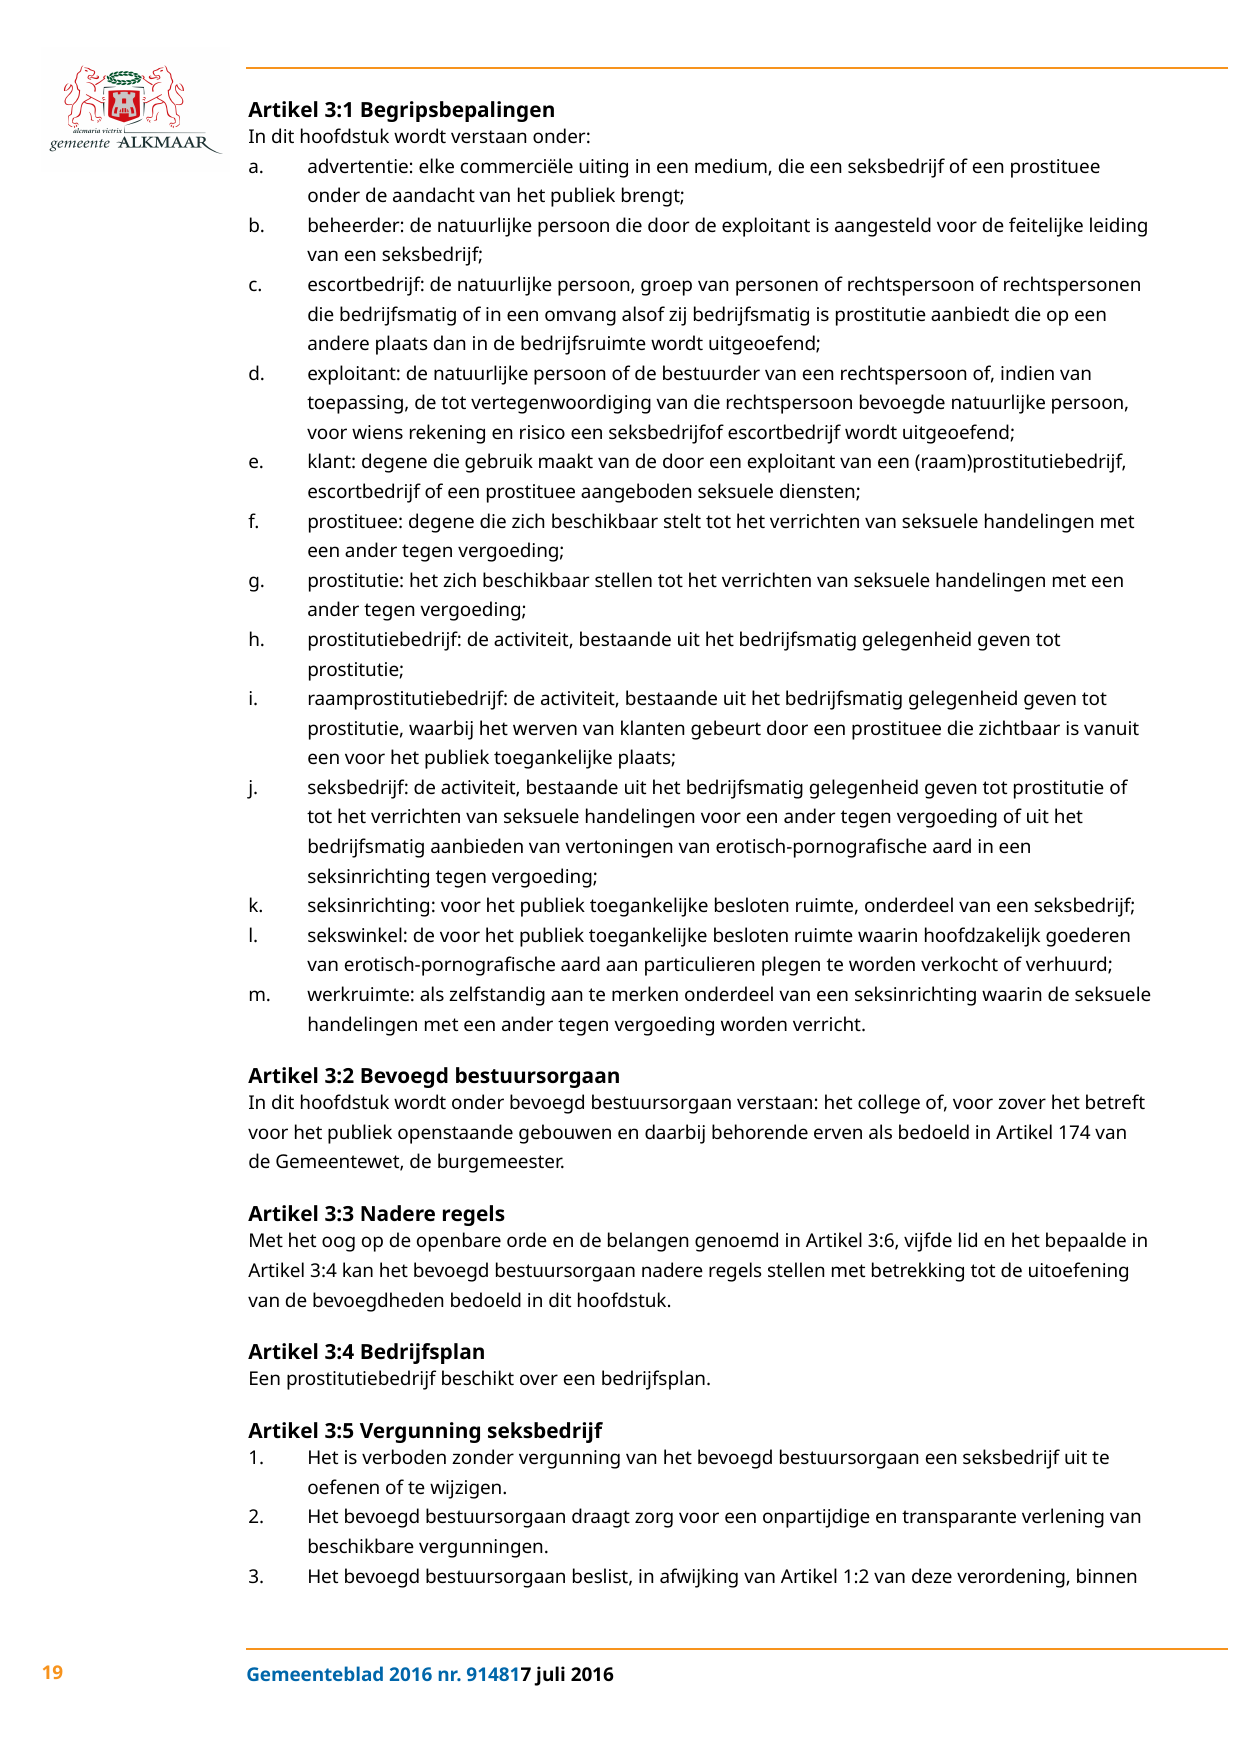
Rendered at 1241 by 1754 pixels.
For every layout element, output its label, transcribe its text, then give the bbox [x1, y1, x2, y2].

list exploitant: de natuurlijke persoon of de bestuurder van een rechtspersoon of, indien van toepassing, de tot vertegenwoordiging van die rechtspersoon bevoegde natuurlijke persoon, voor wiens rekening en risico een seksbedrijfof escortbedrijf wordt uitgeoefend; [248, 360, 1152, 445]
list Het is verboden zonder vergunning van het bevoegd bestuursorgaan een seksbedrijf uit te oefenen of te wijzigen. [248, 1444, 1152, 1500]
text Artikel 3:2 Bevoegd bestuursorgaan [248, 1061, 1152, 1089]
text Artikel 3:3 Nadere regels [248, 1199, 1152, 1228]
list beheerder: de natuurlijke persoon die door de exploitant is aangesteld voor de feitelijke leiding van een seksbedrijf; [248, 212, 1152, 267]
text Artikel 3:4 Bedrijfsplan [248, 1337, 1152, 1366]
list advertentie: elke commerciële uiting in een medium, die een seksbedrijf of een prostituee onder de aandacht van het publiek brengt; [248, 153, 1152, 208]
list prostitutie: het zich beschikbaar stellen tot het verrichten van seksuele handelingen met een ander tegen vergoeding; [248, 567, 1152, 622]
list raamprostitutiebedrijf: de activiteit, bestaande uit het bedrijfsmatig gelegenheid geven tot prostitutie, waarbij het werven van klanten gebeurt door een prostituee die zichtbaar is vanuit een voor het publiek toegankelijke plaats; [248, 685, 1152, 770]
list prostituee: degene die zich beschikbaar stelt tot het verrichten van seksuele handelingen met een ander tegen vergoeding; [248, 508, 1152, 563]
list seksbedrijf: de activiteit, bestaande uit het bedrijfsmatig gelegenheid geven tot prostitutie of tot het verrichten van seksuele handelingen voor een ander tegen vergoeding of uit het bedrijfsmatig aanbieden van vertoningen van erotisch-pornografische aard in een seksinrichting tegen vergoeding; [248, 774, 1152, 888]
list seksinrichting: voor het publiek toegankelijke besloten ruimte, onderdeel van een seksbedrijf; [248, 892, 1152, 918]
list escortbedrijf: de natuurlijke persoon, groep van personen of rechtspersoon of rechtspersonen die bedrijfsmatig of in een omvang alsof zij bedrijfsmatig is prostitutie aanbiedt die op een andere plaats dan in de bedrijfsruimte wordt uitgeoefend; [248, 271, 1152, 356]
list prostitutiebedrijf: de activiteit, bestaande uit het bedrijfsmatig gelegenheid geven tot prostitutie; [248, 626, 1152, 681]
text In dit hoofdstuk wordt verstaan onder: [248, 123, 1152, 149]
list Het bevoegd bestuursorgaan draagt zorg voor een onpartijdige en transparante verlening van beschikbare vergunningen. [248, 1504, 1152, 1559]
text Met het oog op de openbare orde en de belangen genoemd in Artikel 3:6, vijfde lid en het bepaalde in Artikel 3:4 kan het bevoegd bestuursorgaan nadere regels stellen met betrekking tot de uitoefening van de bevoegdheden bedoeld in dit hoofdstuk. [248, 1228, 1152, 1312]
text Artikel 3:1 Begripsbepalingen [248, 95, 1152, 123]
list klant: degene die gebruik maakt van de door een exploitant van een (raam)prostitutiebedrijf, escortbedrijf of een prostituee aangeboden seksuele diensten; [248, 449, 1152, 504]
list werkruimte: als zelfstandig aan te merken onderdeel van een seksinrichting waarin de seksuele handelingen met een ander tegen vergoeding worden verricht. [248, 981, 1152, 1036]
text Een prostitutiebedrijf beschikt over een bedrijfsplan. [248, 1366, 1152, 1391]
list Het bevoegd bestuursorgaan beslist, in afwijking van Artikel 1:2 van deze verordening, binnen [248, 1563, 1152, 1588]
list sekswinkel: de voor het publiek toegankelijke besloten ruimte waarin hoofdzakelijk goederen van erotisch-pornografische aard aan particulieren plegen te worden verkocht of verhuurd; [248, 922, 1152, 977]
text In dit hoofdstuk wordt onder bevoegd bestuursorgaan verstaan: het college of, voor zover het betreft voor het publiek openstaande gebouwen en daarbij behorende erven als bedoeld in Artikel 174 van de Gemeentewet, de burgemeester. [248, 1089, 1152, 1174]
text Artikel 3:5 Vergunning seksbedrijf [248, 1416, 1152, 1444]
picture [41, 47, 231, 172]
